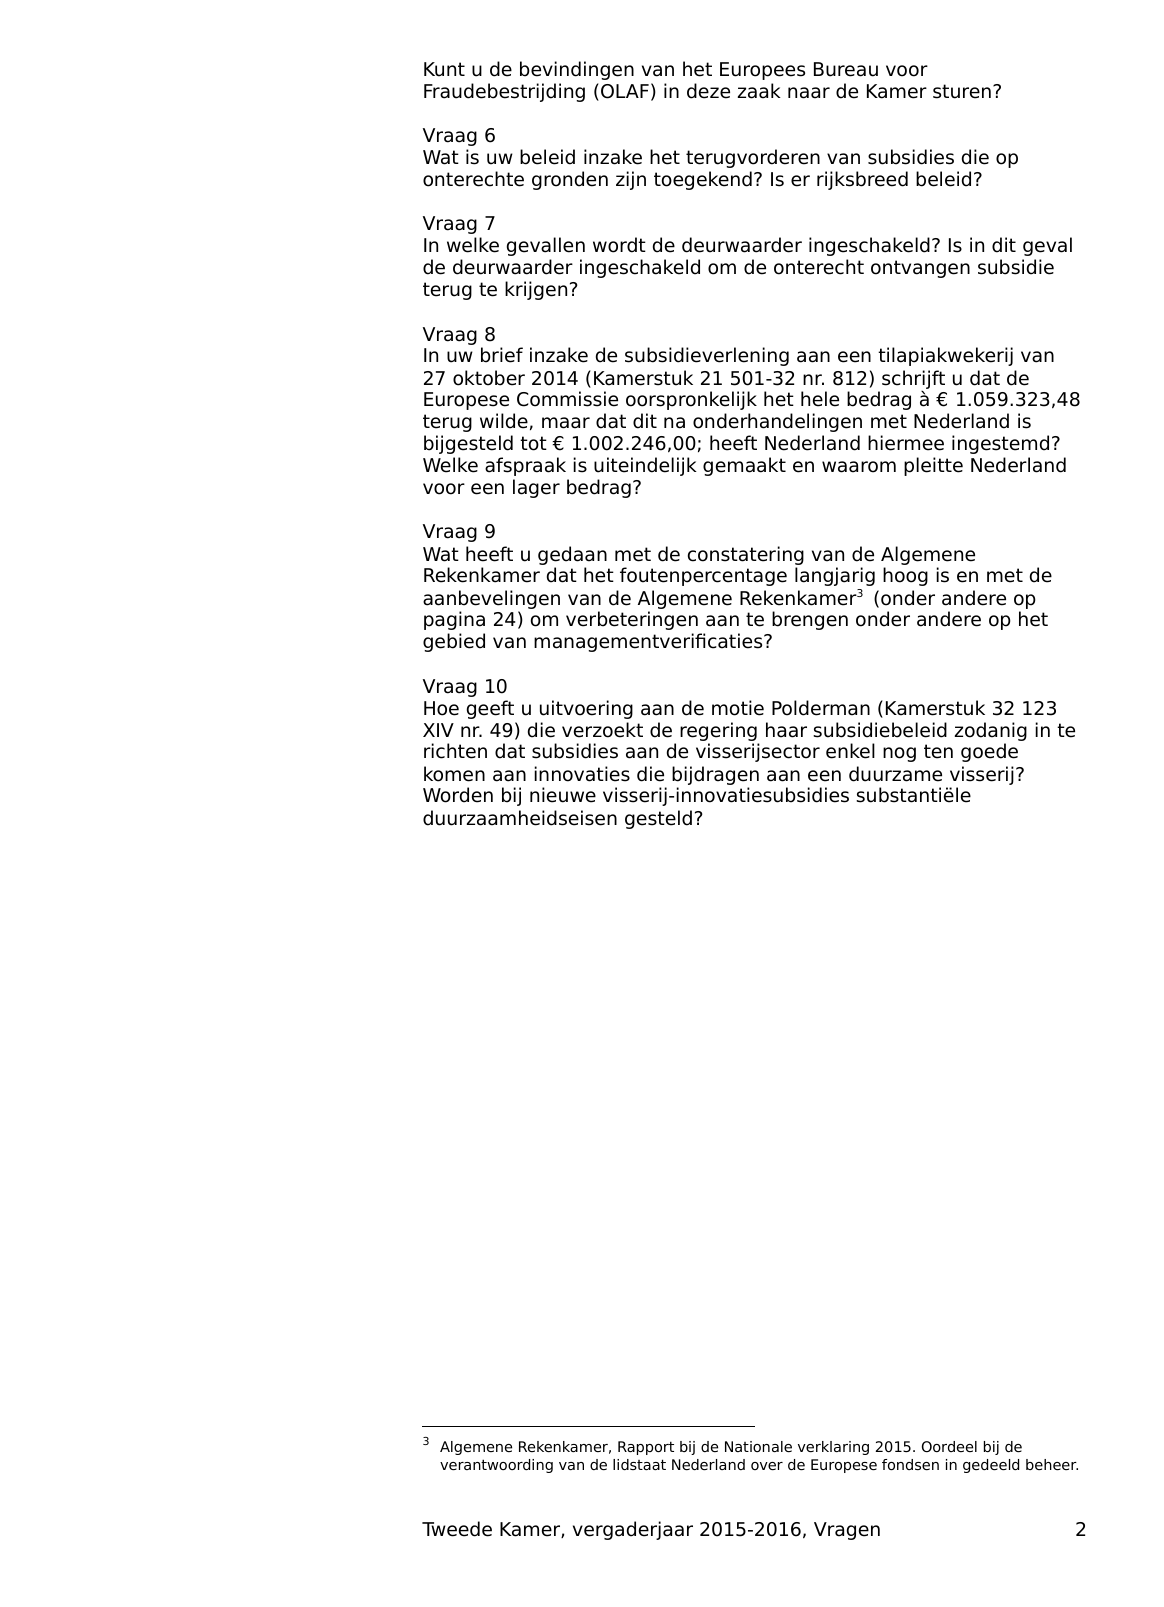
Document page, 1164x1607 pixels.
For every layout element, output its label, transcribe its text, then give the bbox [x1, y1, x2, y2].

text Hoe geeft u uitvoering aan de motie Polderman (Kamerstuk 32 123 XIV nr. 49) die verzoekt de regering haar subsidiebeleid zodanig in te richten dat subsidies aan de visserijsector enkel nog ten goede komen aan innovaties die bijdragen aan een duurzame visserij? Worden bij nieuwe visserij-innovatiesubsidies substantiële duurzaamheidseisen gesteld? [422, 697, 1087, 829]
text In uw brief inzake de subsidieverlening aan een tilapiakwekerij van 27 oktober 2014 (Kamerstuk 21 501-32 nr. 812) schrijft u dat de Europese Commissie oorspronkelijk het hele bedrag à € 1.059.323,48 terug wilde, maar dat dit na onderhandelingen met Nederland is bijgesteld tot € 1.002.246,00; heeft Nederland hiermee ingestemd? Welke afspraak is uiteindelijk gemaakt en waarom pleitte Nederland voor een lager bedrag? [422, 345, 1087, 499]
text Wat heeft u gedaan met de constatering van de Algemene Rekenkamer dat het foutenpercentage langjarig hoog is en met de aanbevelingen van de Algemene Rekenkamer (onder andere op pagina 24) om verbeteringen aan te brengen onder andere op het gebied van managementverificaties? [422, 543, 1087, 653]
text Vraag 7 [422, 213, 1087, 235]
text Kunt u de bevindingen van het Europees Bureau voor Fraudebestrijding (OLAF) in deze zaak naar de Kamer sturen? [422, 59, 1087, 103]
text Vraag 6 [422, 125, 1087, 147]
text Algemene Rekenkamer, Rapport bij de Nationale verklaring 2015. Oordeel bij de verantwoording van de lidstaat Nederland over de Europese fondsen in gedeeld beheer. [422, 1435, 1087, 1474]
text Vraag 8 [422, 323, 1087, 345]
text In welke gevallen wordt de deurwaarder ingeschakeld? Is in dit geval de deurwaarder ingeschakeld om de onterecht ontvangen subsidie terug te krijgen? [422, 235, 1087, 301]
text Vraag 9 [422, 521, 1087, 543]
text Vraag 10 [422, 676, 1087, 697]
text Wat is uw beleid inzake het terugvorderen van subsidies die op onterechte gronden zijn toegekend? Is er rijksbreed beleid? [422, 147, 1087, 191]
